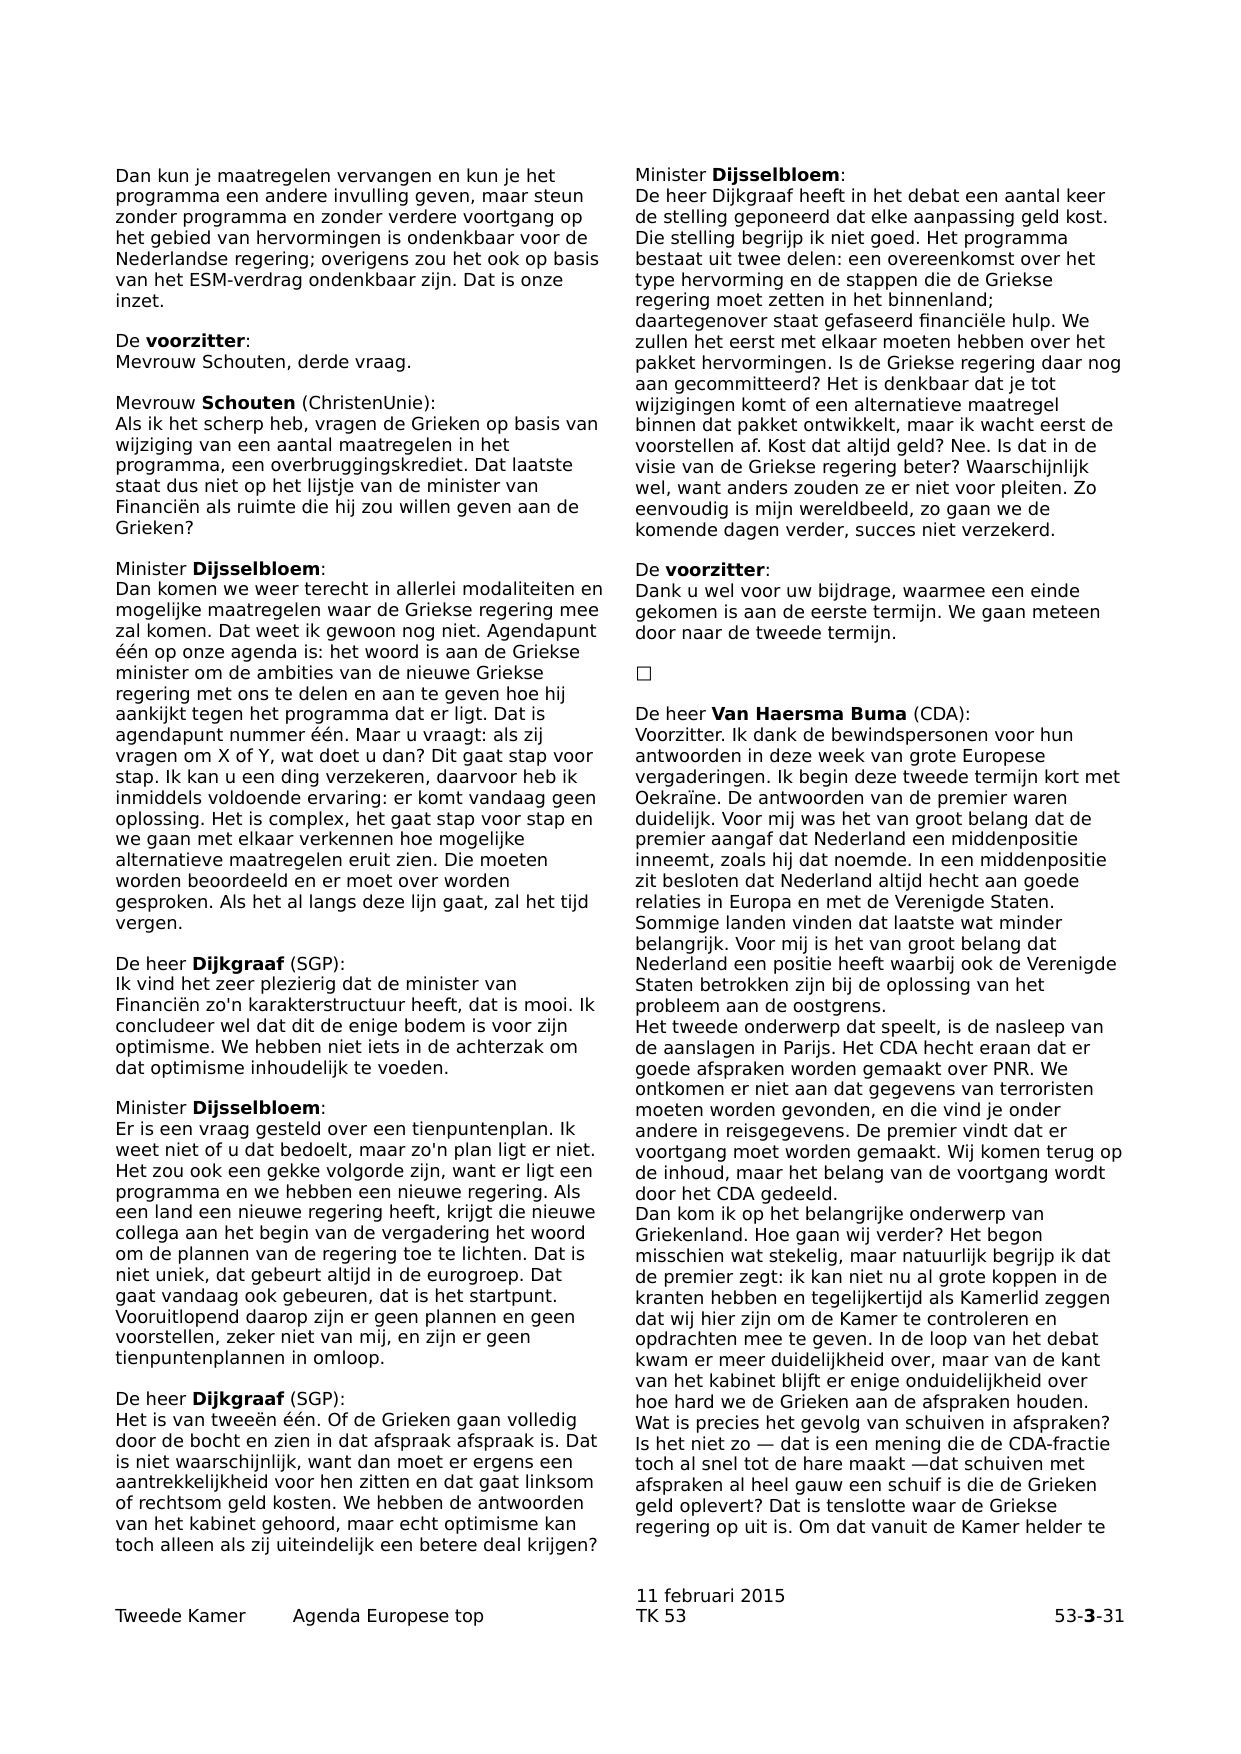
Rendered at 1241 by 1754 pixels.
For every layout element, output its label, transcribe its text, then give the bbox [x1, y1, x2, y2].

text De heer Dijkgraaf heeft in het debat een aantal keer de stelling geponeerd dat elke aanpassing geld kost. Die stelling begrijp ik niet goed. Het programma bestaat uit twee delen: een overeenkomst over het type hervorming en de stappen die de Griekse regering moet zetten in het binnenland; daartegenover staat gefaseerd financiële hulp. We zullen het eerst met elkaar moeten hebben over het pakket hervormingen. Is de Griekse regering daar nog aan gecommitteerd? Het is denkbaar dat je tot wijzigingen komt of een alternatieve maatregel binnen dat pakket ontwikkelt, maar ik wacht eerst de voorstellen af. Kost dat altijd geld? Nee. Is dat in de visie van de Griekse regering beter? Waarschijnlijk wel, want anders zouden ze er niet voor pleiten. Zo eenvoudig is mijn wereldbeeld, zo gaan we de komende dagen verder, succes niet verzekerd. [635, 186, 1125, 540]
text De heer Dijkgraaf (SGP): [115, 953, 605, 974]
text Als ik het scherp heb, vragen de Grieken op basis van wijziging van een aantal maatregelen in het programma, een overbruggingskrediet. Dat laatste staat dus niet op het lijstje van de minister van Financiën als ruimte die hij zou willen geven aan de Grieken? [115, 413, 605, 538]
text Minister Dijsselbloem: [635, 165, 1125, 186]
text ⬜ [635, 663, 1125, 684]
text Mevrouw Schouten, derde vraag. [115, 352, 605, 373]
text Dan kom ik op het belangrijke onderwerp van Griekenland. Hoe gaan wij verder? Het begon misschien wat stekelig, maar natuurlijk begrijp ik dat de premier zegt: ik kan niet nu al grote koppen in de kranten hebben en tegelijkertijd als Kamerlid zeggen dat wij hier zijn om de Kamer te controleren en opdrachten mee te geven. In de loop van het debat kwam er meer duidelijkheid over, maar van de kant van het kabinet blijft er enige onduidelijkheid over hoe hard we de Grieken aan de afspraken houden. Wat is precies het gevolg van schuiven in afspraken? Is het niet zo — dat is een mening die de CDA-fractie toch al snel tot de hare maakt —dat schuiven met afspraken al heel gauw een schuif is die de Grieken geld oplevert? Dat is tenslotte waar de Griekse regering op uit is. Om dat vanuit de Kamer helder te [635, 1204, 1125, 1537]
text Mevrouw Schouten (ChristenUnie): [115, 393, 605, 413]
text Het tweede onderwerp dat speelt, is de nasleep van de aanslagen in Parijs. Het CDA hecht eraan dat er goede afspraken worden gemaakt over PNR. We ontkomen er niet aan dat gegevens van terroristen moeten worden gevonden, en die vind je onder andere in reisgegevens. De premier vindt dat er voortgang moet worden gemaakt. Wij komen terug op de inhoud, maar het belang van de voortgang wordt door het CDA gedeeld. [635, 1017, 1125, 1204]
text De voorzitter: [635, 560, 1125, 581]
text Dan kun je maatregelen vervangen en kun je het programma een andere invulling geven, maar steun zonder programma en zonder verdere voortgang op het gebied van hervormingen is ondenkbaar voor de Nederlandse regering; overigens zou het ook op basis van het ESM-verdrag ondenkbaar zijn. Dat is onze inzet. [115, 165, 605, 311]
text Voorzitter. Ik dank de bewindspersonen voor hun antwoorden in deze week van grote Europese vergaderingen. Ik begin deze tweede termijn kort met Oekraïne. De antwoorden van de premier waren duidelijk. Voor mij was het van groot belang dat de premier aangaf dat Nederland een middenpositie inneemt, zoals hij dat noemde. In een middenpositie zit besloten dat Nederland altijd hecht aan goede relaties in Europa en met de Verenigde Staten. Sommige landen vinden dat laatste wat minder belangrijk. Voor mij is het van groot belang dat Nederland een positie heeft waarbij ook de Verenigde Staten betrokken zijn bij de oplossing van het probleem aan de oostgrens. [635, 725, 1125, 1017]
text Dan komen we weer terecht in allerlei modaliteiten en mogelijke maatregelen waar de Griekse regering mee zal komen. Dat weet ik gewoon nog niet. Agendapunt één op onze agenda is: het woord is aan de Griekse minister om de ambities van de nieuwe Griekse regering met ons te delen en aan te geven hoe hij aankijkt tegen het programma dat er ligt. Dat is agendapunt nummer één. Maar u vraagt: als zij vragen om X of Y, wat doet u dan? Dit gaat stap voor stap. Ik kan u een ding verzekeren, daarvoor heb ik inmiddels voldoende ervaring: er komt vandaag geen oplossing. Het is complex, het gaat stap voor stap en we gaan met elkaar verkennen hoe mogelijke alternatieve maatregelen eruit zien. Die moeten worden beoordeeld en er moet over worden gesproken. Als het al langs deze lijn gaat, zal het tijd vergen. [115, 579, 605, 933]
text Minister Dijsselbloem: [115, 1098, 605, 1119]
text Ik vind het zeer plezierig dat de minister van Financiën zo'n karakterstructuur heeft, dat is mooi. Ik concludeer wel dat dit de enige bodem is voor zijn optimisme. We hebben niet iets in de achterzak om dat optimisme inhoudelijk te voeden. [115, 974, 605, 1078]
text De heer Van Haersma Buma (CDA): [635, 704, 1125, 725]
text De voorzitter: [115, 331, 605, 352]
text Het is van tweeën één. Of de Grieken gaan volledig door de bocht en zien in dat afspraak afspraak is. Dat is niet waarschijnlijk, want dan moet er ergens een aantrekkelijkheid voor hen zitten en dat gaat linksom of rechtsom geld kosten. We hebben de antwoorden van het kabinet gehoord, maar echt optimisme kan toch alleen als zij uiteindelijk een betere deal krijgen? [115, 1410, 605, 1556]
text Er is een vraag gesteld over een tienpuntenplan. Ik weet niet of u dat bedoelt, maar zo'n plan ligt er niet. Het zou ook een gekke volgorde zijn, want er ligt een programma en we hebben een nieuwe regering. Als een land een nieuwe regering heeft, krijgt die nieuwe collega aan het begin van de vergadering het woord om de plannen van de regering toe te lichten. Dat is niet uniek, dat gebeurt altijd in de eurogroep. Dat gaat vandaag ook gebeuren, dat is het startpunt. Vooruitlopend daarop zijn er geen plannen en geen voorstellen, zeker niet van mij, en zijn er geen tienpuntenplannen in omloop. [115, 1119, 605, 1369]
text De heer Dijkgraaf (SGP): [115, 1389, 605, 1410]
text Dank u wel voor uw bijdrage, waarmee een einde gekomen is aan de eerste termijn. We gaan meteen door naar de tweede termijn. [635, 581, 1125, 643]
text Minister Dijsselbloem: [115, 558, 605, 579]
